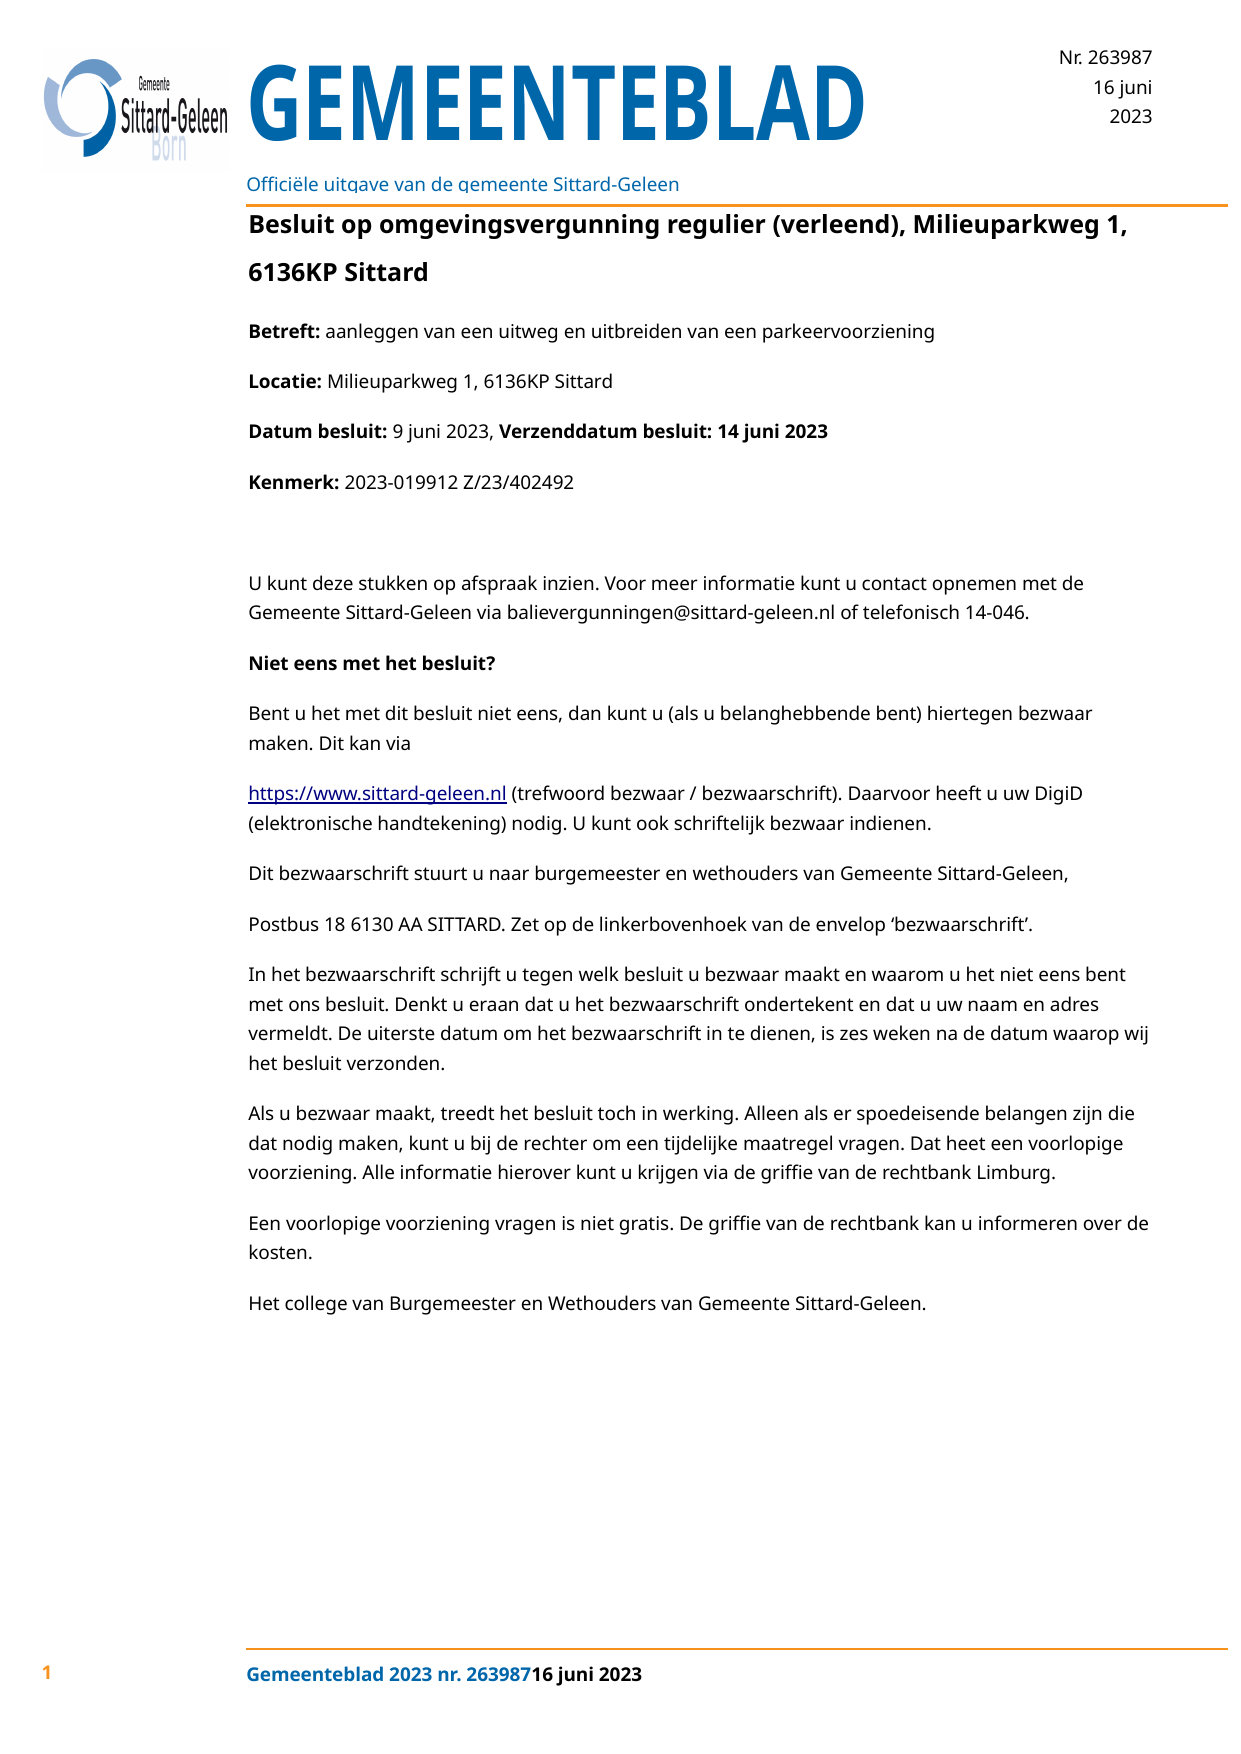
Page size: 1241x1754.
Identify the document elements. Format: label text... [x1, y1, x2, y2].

text Bent u het met dit besluit niet eens, dan kunt u (als u belanghebbende bent) hiertegen bezwaar maken. Dit kan via [248, 700, 1152, 756]
text Dit bezwaarschrift stuurt u naar burgemeester en wethouders van Gemeente Sittard-Geleen, [248, 860, 1152, 886]
text In het bezwaarschrift schrijft u tegen welk besluit u bezwaar maakt en waarom u het niet eens bent met ons besluit. Denkt u eraan dat u het bezwaarschrift ondertekent en dat u uw naam en adres vermeldt. De uiterste datum om het bezwaarschrift in te dienen, is zes weken na de datum waarop wij het besluit verzonden. [248, 961, 1152, 1076]
text Locatie: Milieuparkweg 1, 6136KP Sittard [248, 368, 1152, 394]
text Niet eens met het besluit? [248, 650, 1152, 676]
text U kunt deze stukken op afspraak inzien. Voor meer informatie kunt u contact opnemen met de Gemeente Sittard-Geleen via balievergunningen@sittard-geleen.nl of telefonisch 14-046. [248, 570, 1152, 625]
text Datum besluit: 9 juni 2023, Verzenddatum besluit: 14 juni 2023 [248, 419, 1152, 444]
text Het college van Burgemeester en Wethouders van Gemeente Sittard-Geleen. [248, 1290, 1152, 1316]
text Een voorlopige voorziening vragen is niet gratis. De griffie van de rechtbank kan u informeren over de kosten. [248, 1210, 1152, 1265]
text Als u bezwaar maakt, treedt het besluit toch in werking. Alleen als er spoedeisende belangen zijn die dat nodig maken, kunt u bij de rechter om een tijdelijke maatregel vragen. Dat heet een voorlopige voorziening. Alle informatie hierover kunt u krijgen via de griffie van de rechtbank Limburg. [248, 1100, 1152, 1185]
text Besluit op omgevingsvergunning regulier (verleend), Milieuparkweg 1, 6136KP Sittard [248, 207, 1152, 288]
text https://www.sittard-geleen.nl (trefwoord bezwaar / bezwaarschrift). Daarvoor heeft u uw DigiD (elektronische handtekening) nodig. U kunt ook schriftelijk bezwaar indienen. [248, 780, 1152, 836]
picture [41, 47, 231, 172]
text Postbus 18 6130 AA SITTARD. Zet op de linkerbovenhoek van de envelop ‘bezwaarschrift’. [248, 911, 1152, 937]
text Betreft: aanleggen van een uitweg en uitbreiden van een parkeervoorziening [248, 318, 1152, 344]
text Kenmerk: 2023-019912 Z/23/402492 [248, 469, 1152, 495]
